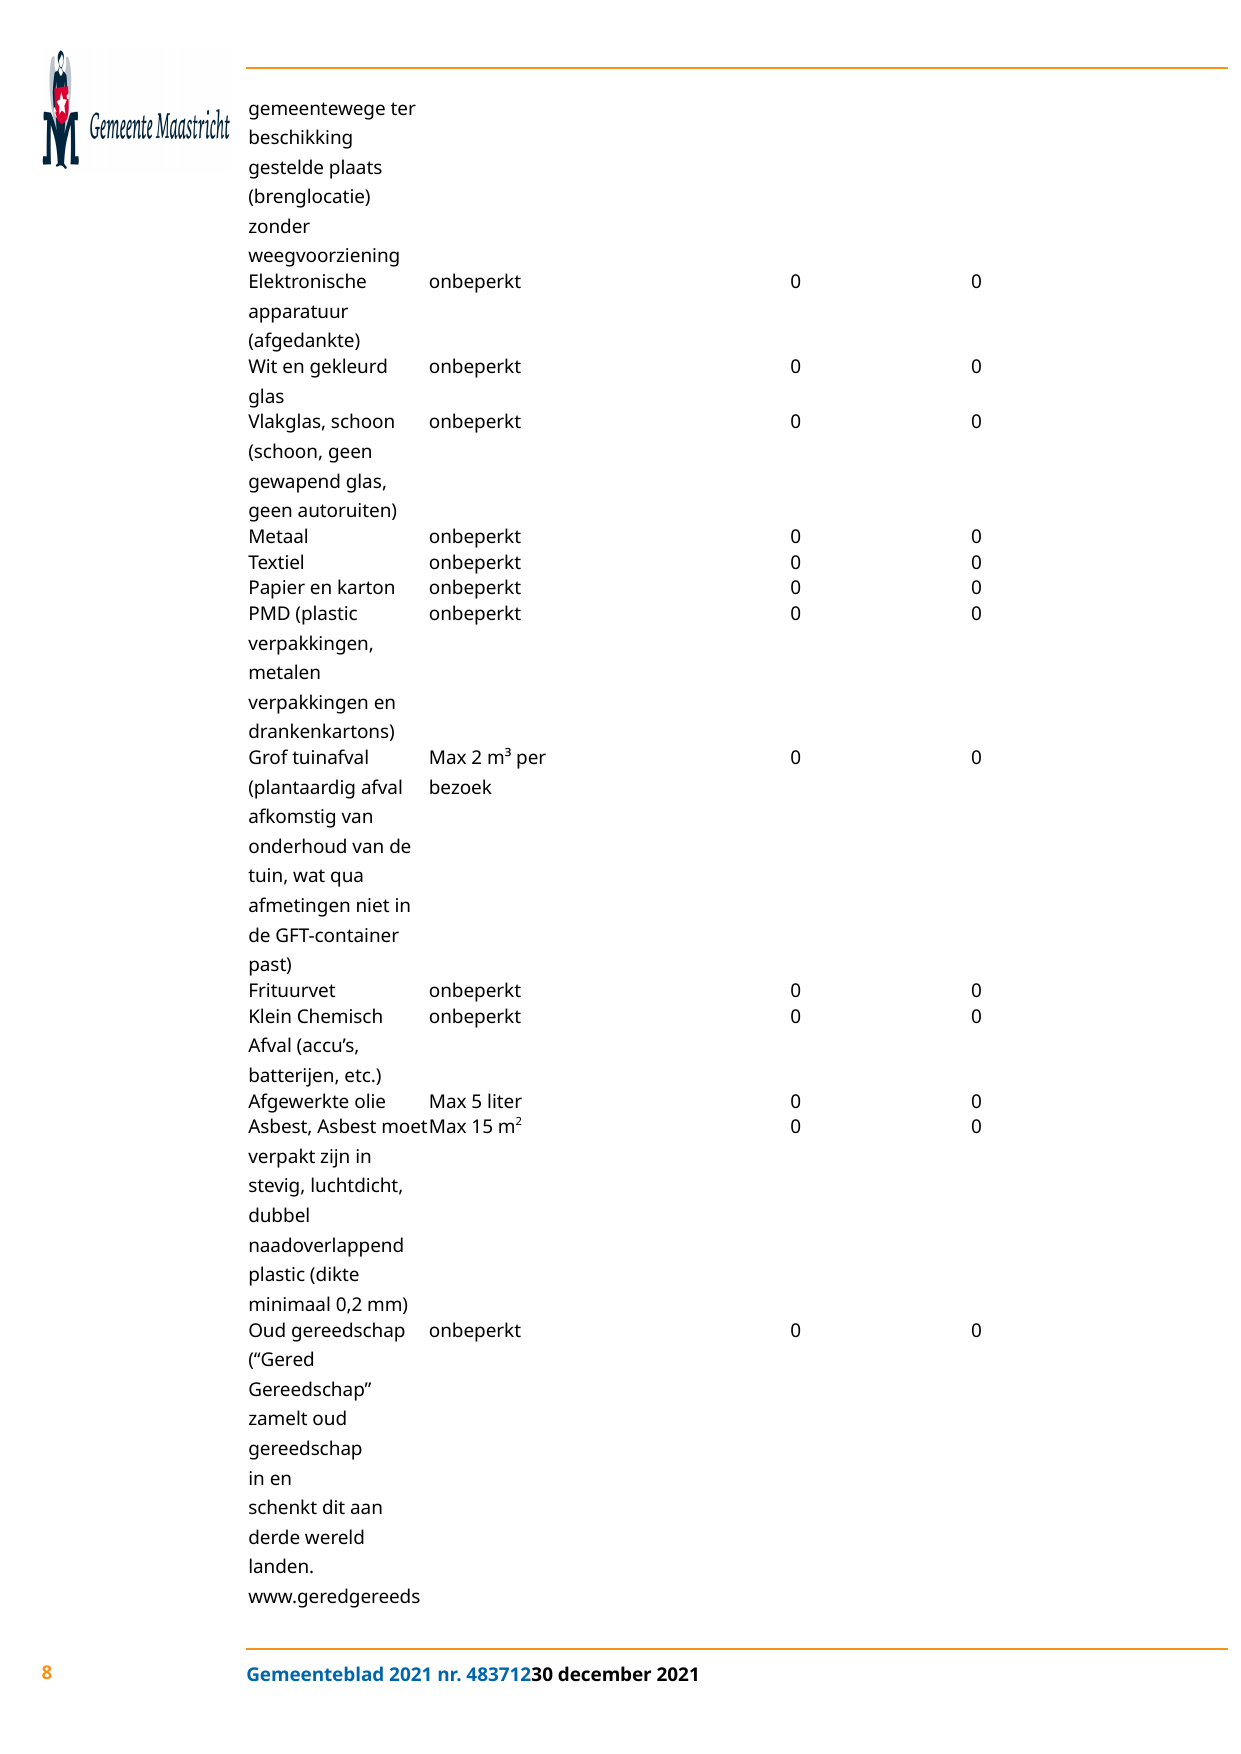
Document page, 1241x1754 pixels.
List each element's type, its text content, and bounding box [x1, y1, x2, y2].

table_cell Papier en karton [248, 575, 429, 600]
picture [41, 47, 231, 172]
table_cell Vlakglas, schoon (schoon, geen gewapend glas, geen autoruiten) [248, 409, 429, 523]
table_cell 0 [971, 549, 1152, 574]
table_cell 0 [971, 575, 1152, 600]
table_cell onbeperkt [429, 1003, 609, 1088]
table_cell 0 [790, 409, 971, 523]
table_header [429, 95, 609, 268]
table_cell onbeperkt [429, 600, 609, 744]
table_cell [609, 744, 790, 977]
table_cell [609, 523, 790, 549]
table_cell 0 [971, 353, 1152, 409]
table_cell onbeperkt [429, 269, 609, 353]
table_cell PMD (plastic verpakkingen, metalen verpakkingen en drankenkartons) [248, 600, 429, 744]
table_cell onbeperkt [429, 1317, 609, 1609]
table_cell Frituurvet [248, 977, 429, 1003]
table_cell 0 [971, 409, 1152, 523]
table_cell onbeperkt [429, 409, 609, 523]
table_cell [609, 575, 790, 600]
table_cell onbeperkt [429, 523, 609, 549]
table_cell 0 [971, 744, 1152, 977]
table_cell 0 [790, 269, 971, 353]
table_cell Max 5 liter [429, 1088, 609, 1113]
table_cell Grof tuinafval (plantaardig afval afkomstig van onderhoud van de tuin, wat qua afmetingen niet in de GFT-container past) [248, 744, 429, 977]
table_cell 0 [790, 523, 971, 549]
table_header [971, 95, 1152, 268]
table_cell 0 [790, 744, 971, 977]
table_cell Oud gereedschap (“Gered Gereedschap” zamelt oud gereedschap in en schenkt dit aan derde wereld landen. www.geredgereeds [248, 1317, 429, 1609]
table_cell onbeperkt [429, 977, 609, 1003]
table_cell 0 [790, 1003, 971, 1088]
table_cell onbeperkt [429, 575, 609, 600]
table_cell Metaal [248, 523, 429, 549]
table_cell [609, 409, 790, 523]
table_cell 0 [971, 977, 1152, 1003]
table_cell [609, 1114, 790, 1317]
table_cell [609, 269, 790, 353]
table_cell 0 [971, 600, 1152, 744]
table_cell [609, 1317, 790, 1609]
table_header [609, 95, 790, 268]
table_cell Asbest, Asbest moet verpakt zijn in stevig, luchtdicht, dubbel naadoverlappend plastic (dikte minimaal 0,2 mm) [248, 1114, 429, 1317]
table_cell 0 [790, 575, 971, 600]
table_cell onbeperkt [429, 353, 609, 409]
table_cell [609, 353, 790, 409]
table_cell 0 [790, 600, 971, 744]
table_cell [609, 549, 790, 574]
table_cell [609, 1088, 790, 1113]
table_cell Afgewerkte olie [248, 1088, 429, 1113]
table_cell 0 [971, 523, 1152, 549]
table_cell 0 [790, 1317, 971, 1609]
table_cell Wit en gekleurd glas [248, 353, 429, 409]
table_cell 0 [971, 1003, 1152, 1088]
table_cell Textiel [248, 549, 429, 574]
table_header [790, 95, 971, 268]
table_cell Elektronische apparatuur (afgedankte) [248, 269, 429, 353]
table_cell [609, 1003, 790, 1088]
table_cell 0 [971, 1088, 1152, 1113]
table_cell 0 [790, 1088, 971, 1113]
table_cell [609, 977, 790, 1003]
table_cell 0 [971, 1317, 1152, 1609]
table_cell 0 [790, 977, 971, 1003]
table_cell 0 [790, 353, 971, 409]
table_cell 0 [790, 1114, 971, 1317]
table_cell 0 [971, 269, 1152, 353]
table_cell 0 [971, 1114, 1152, 1317]
table_cell 0 [790, 549, 971, 574]
table_cell [609, 600, 790, 744]
table_cell onbeperkt [429, 549, 609, 574]
table_cell Max 15 m2 [429, 1114, 609, 1317]
table_cell Max 2 m³ per bezoek [429, 744, 609, 977]
table_cell Klein Chemisch Afval (accu’s, batterijen, etc.) [248, 1003, 429, 1088]
table_header gemeentewege ter beschikking gestelde plaats (brenglocatie) zonder weegvoorziening [248, 95, 429, 268]
